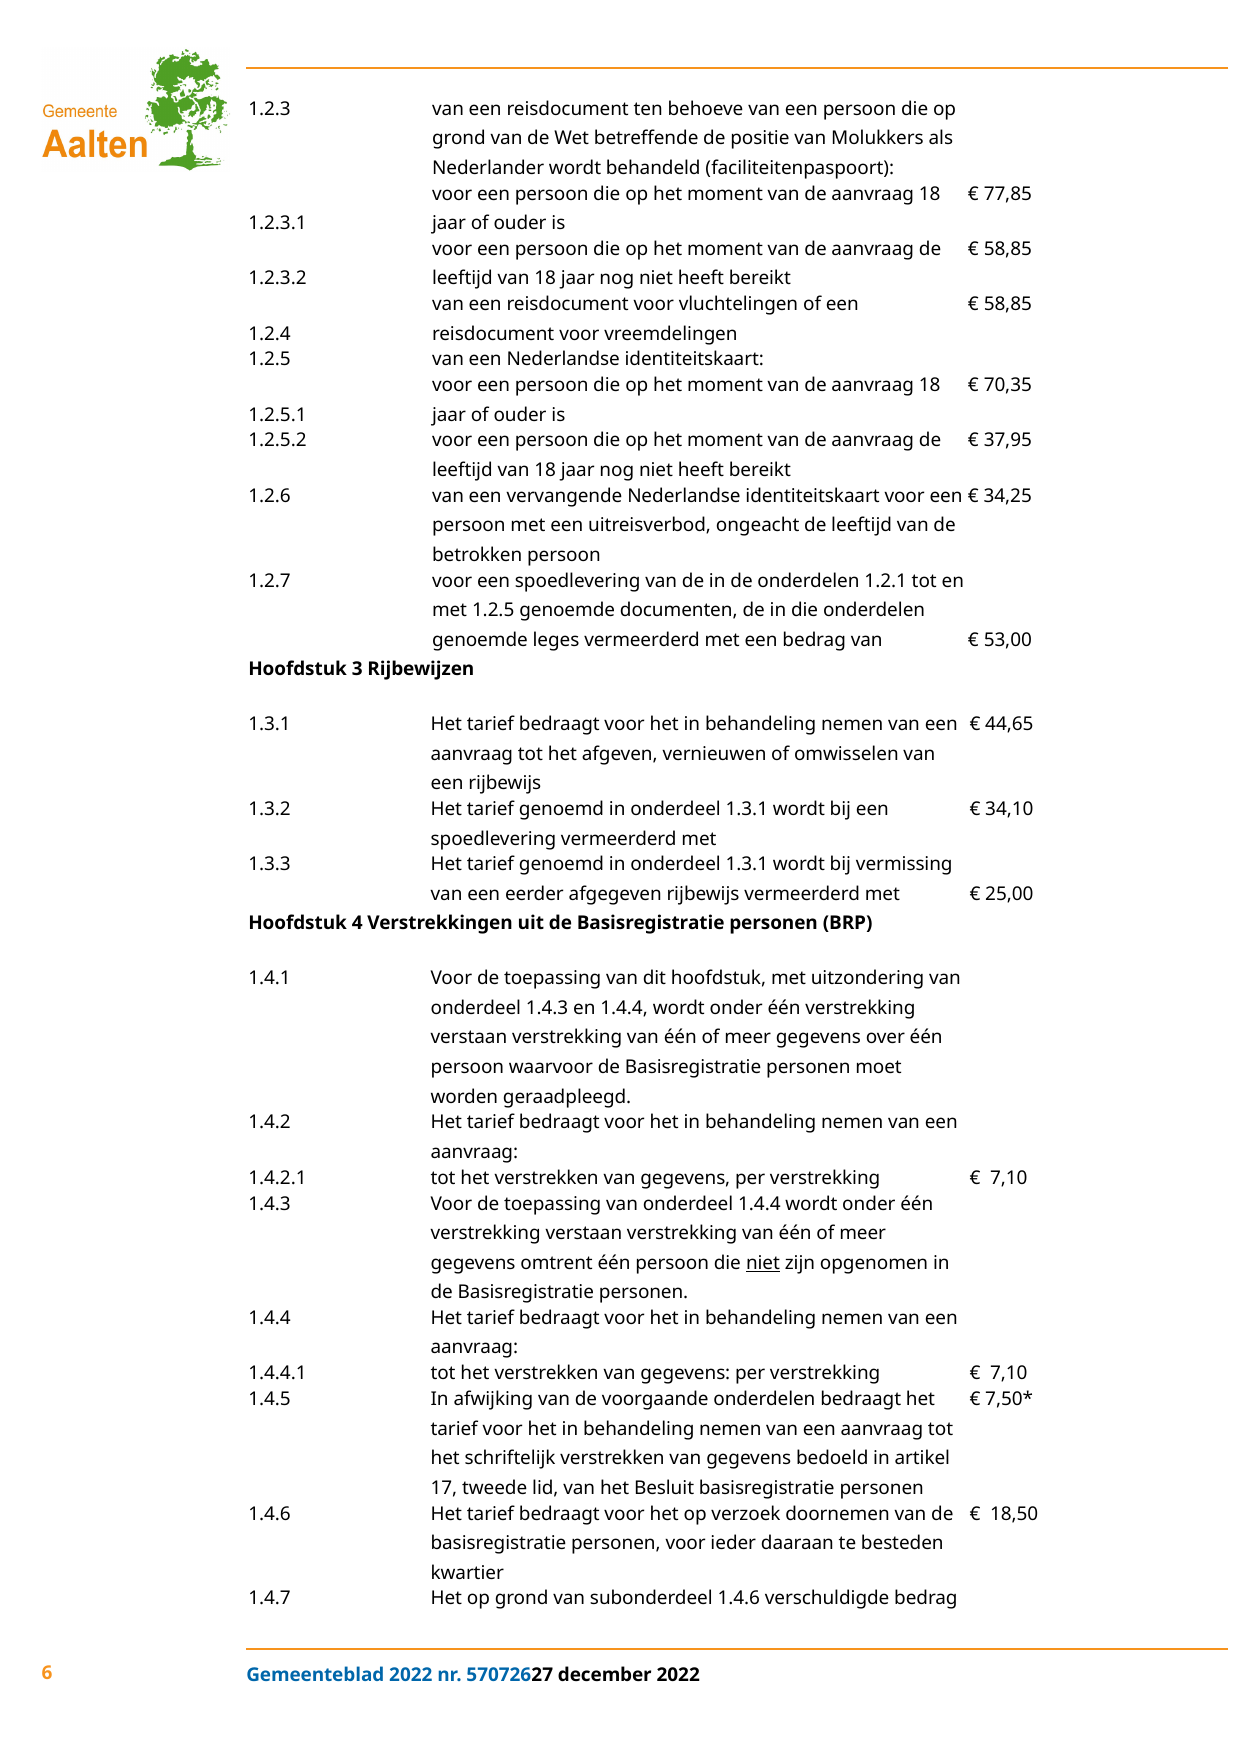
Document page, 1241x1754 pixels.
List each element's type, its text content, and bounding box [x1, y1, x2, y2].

table_cell 1.3.2 [248, 795, 430, 851]
table_header [248, 685, 430, 710]
table_cell € 77,85 [968, 180, 1152, 235]
table_cell € 34,10 [969, 795, 1152, 851]
table_cell 1.4.2 [248, 1109, 430, 1164]
table_cell 1.2.5.2 [248, 427, 432, 482]
table_cell voor een persoon die op het moment van de aanvraag de leeftijd van 18 jaar nog niet heeft bereikt [432, 235, 968, 290]
table_cell van een Nederlandse identiteitskaart: [432, 346, 968, 371]
table_cell 1.2.3 [248, 95, 432, 180]
table_cell 1.4.2.1 [248, 1164, 430, 1190]
table_cell 1.2.3.2 [248, 235, 432, 290]
table_cell 1.2.7 [248, 567, 432, 652]
table_cell € 18,50 [969, 1500, 1152, 1584]
table_cell € 7,10 [969, 1164, 1152, 1190]
table_header [248, 939, 430, 964]
table_cell Het tarief genoemd in onderdeel 1.3.1 wordt bij vermissing van een eerder afgegeven rijbewijs vermeerderd met [430, 851, 969, 906]
table_cell [969, 1304, 1152, 1359]
table_header [969, 685, 1152, 710]
table_cell Het tarief bedraagt voor het in behandeling nemen van een aanvraag tot het afgeven, vernieuwen of omwisselen van een rijbewijs [430, 710, 969, 795]
table_cell van een vervangende Nederlandse identiteitskaart voor een persoon met een uitreisverbod, ongeacht de leeftijd van de betrokken persoon [432, 482, 968, 567]
table_cell € 44,65 [969, 710, 1152, 795]
table_cell 1.4.3 [248, 1190, 430, 1304]
table_cell Het tarief bedraagt voor het in behandeling nemen van een aanvraag: [430, 1109, 969, 1164]
table_cell € 58,85 [968, 235, 1152, 290]
table_cell [969, 1109, 1152, 1164]
text Hoofdstuk 4 Verstrekkingen uit de Basisregistratie personen (BRP) [248, 909, 1152, 935]
table_cell [969, 1190, 1152, 1304]
table_cell 1.4.1 [248, 965, 430, 1109]
table_cell 1.3.1 [248, 710, 430, 795]
table_cell Voor de toepassing van onderdeel 1.4.4 wordt onder één verstrekking verstaan verstrekking van één of meer gegevens omtrent één persoon die niet zijn opgenomen in de Basisregistratie personen. [430, 1190, 969, 1304]
table_cell € 7,10 [969, 1360, 1152, 1385]
table_cell van een reisdocument ten behoeve van een persoon die op grond van de Wet betreffende de positie van Molukkers als Nederlander wordt behandeld (faciliteitenpaspoort): [432, 95, 968, 180]
table_cell Het tarief bedraagt voor het in behandeling nemen van een aanvraag: [430, 1304, 969, 1359]
table_header [969, 939, 1152, 964]
table_cell Het tarief genoemd in onderdeel 1.3.1 wordt bij een spoedlevering vermeerderd met [430, 795, 969, 851]
table_cell tot het verstrekken van gegevens: per verstrekking [430, 1360, 969, 1385]
text Hoofdstuk 3 Rijbewijzen [248, 655, 1152, 681]
table_cell van een reisdocument voor vluchtelingen of een reisdocument voor vreemdelingen [432, 290, 968, 346]
table_cell voor een persoon die op het moment van de aanvraag 18 jaar of ouder is [432, 371, 968, 427]
table_cell tot het verstrekken van gegevens, per verstrekking [430, 1164, 969, 1190]
picture [41, 47, 231, 172]
table_cell voor een spoedlevering van de in de onderdelen 1.2.1 tot en met 1.2.5 genoemde documenten, de in die onderdelen genoemde leges vermeerderd met een bedrag van [432, 567, 968, 652]
table_cell € 7,50* [969, 1385, 1152, 1500]
table_cell 1.4.4 [248, 1304, 430, 1359]
table_cell [969, 965, 1152, 1109]
table_header [430, 685, 969, 710]
table_cell 1.4.5 [248, 1385, 430, 1500]
table_cell 1.3.3 [248, 851, 430, 906]
table_cell In afwijking van de voorgaande onderdelen bedraagt het tarief voor het in behandeling nemen van een aanvraag tot het schriftelijk verstrekken van gegevens bedoeld in artikel 17, tweede lid, van het Besluit basisregistratie personen [430, 1385, 969, 1500]
table_cell € 53,00 [968, 567, 1152, 652]
table_cell 1.2.3.1 [248, 180, 432, 235]
table_cell Het op grond van subonderdeel 1.4.6 verschuldigde bedrag [430, 1585, 969, 1610]
table_cell € 25,00 [969, 851, 1152, 906]
table_cell [969, 1585, 1152, 1610]
table_cell 1.4.6 [248, 1500, 430, 1584]
table_cell 1.2.5 [248, 346, 432, 371]
table_cell 1.2.6 [248, 482, 432, 567]
table_cell € 37,95 [968, 427, 1152, 482]
table_cell Het tarief bedraagt voor het op verzoek doornemen van de basisregistratie personen, voor ieder daaraan te besteden kwartier [430, 1500, 969, 1584]
table_cell [968, 95, 1152, 180]
table_cell € 58,85 [968, 290, 1152, 346]
table_cell 1.2.5.1 [248, 371, 432, 427]
table_cell 1.4.4.1 [248, 1360, 430, 1385]
table_cell voor een persoon die op het moment van de aanvraag de leeftijd van 18 jaar nog niet heeft bereikt [432, 427, 968, 482]
table_cell [968, 346, 1152, 371]
table_cell € 70,35 [968, 371, 1152, 427]
table_cell 1.2.4 [248, 290, 432, 346]
table_cell Voor de toepassing van dit hoofdstuk, met uitzondering van onderdeel 1.4.3 en 1.4.4, wordt onder één verstrekking verstaan verstrekking van één of meer gegevens over één persoon waarvoor de Basisregistratie personen moet worden geraadpleegd. [430, 965, 969, 1109]
table_header [430, 939, 969, 964]
table_cell voor een persoon die op het moment van de aanvraag 18 jaar of ouder is [432, 180, 968, 235]
table_cell 1.4.7 [248, 1585, 430, 1610]
table_cell € 34,25 [968, 482, 1152, 567]
